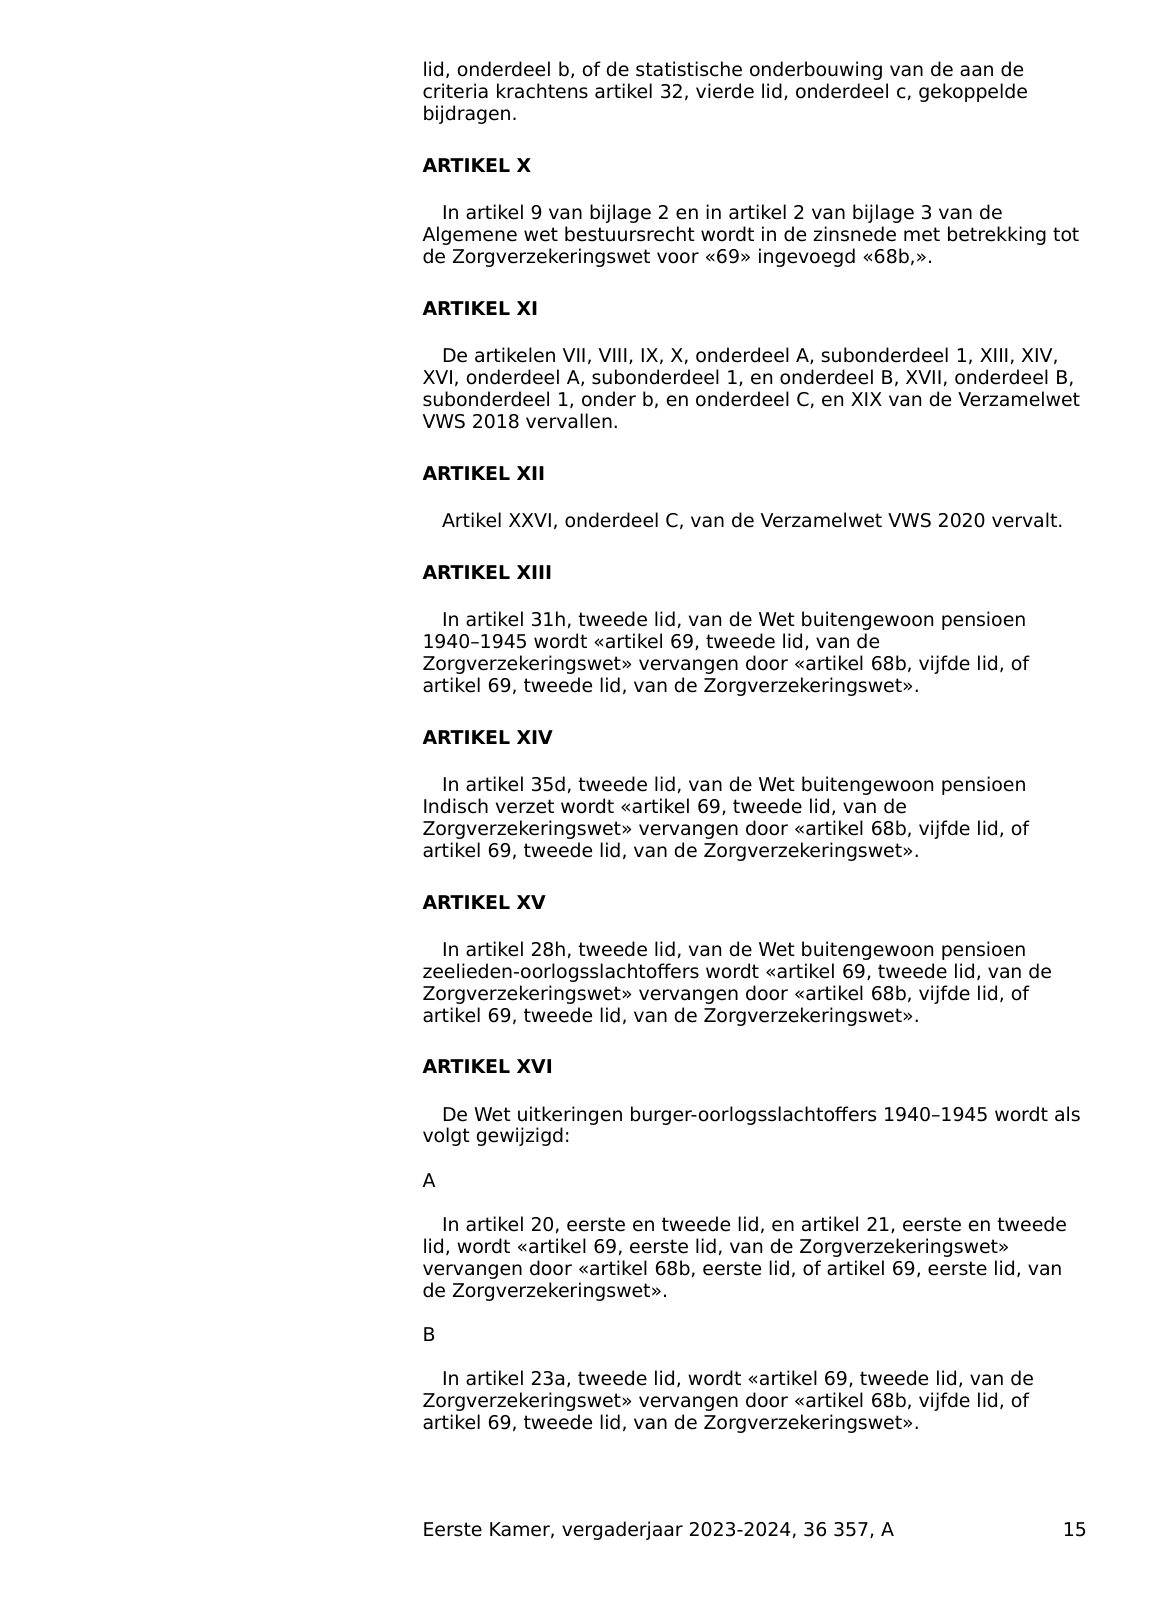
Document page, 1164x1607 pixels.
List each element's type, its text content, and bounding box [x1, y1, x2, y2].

text B [422, 1324, 1087, 1346]
text In artikel 35d, tweede lid, van de Wet buitengewoon pensioen Indisch verzet wordt «artikel 69, tweede lid, van de Zorgverzekeringswet» vervangen door «artikel 68b, vijfde lid, of artikel 69, tweede lid, van de Zorgverzekeringswet». [422, 774, 1087, 862]
subtitle ARTIKEL XII [422, 463, 1087, 485]
subtitle ARTIKEL X [422, 155, 1087, 177]
text In artikel 20, eerste en tweede lid, en artikel 21, eerste en tweede lid, wordt «artikel 69, eerste lid, van de Zorgverzekeringswet» vervangen door «artikel 68b, eerste lid, of artikel 69, eerste lid, van de Zorgverzekeringswet». [422, 1214, 1087, 1302]
text Artikel XXVI, onderdeel C, van de Verzamelwet VWS 2020 vervalt. [422, 510, 1087, 532]
text lid, onderdeel b, of de statistische onderbouwing van de aan de criteria krachtens artikel 32, vierde lid, onderdeel c, gekoppelde bijdragen. [422, 59, 1087, 125]
subtitle ARTIKEL XI [422, 298, 1087, 320]
text In artikel 31h, tweede lid, van de Wet buitengewoon pensioen 1940–1945 wordt «artikel 69, tweede lid, van de Zorgverzekeringswet» vervangen door «artikel 68b, vijfde lid, of artikel 69, tweede lid, van de Zorgverzekeringswet». [422, 609, 1087, 697]
subtitle ARTIKEL XVI [422, 1056, 1087, 1078]
subtitle ARTIKEL XV [422, 892, 1087, 913]
text In artikel 28h, tweede lid, van de Wet buitengewoon pensioen zeelieden-oorlogsslachtoffers wordt «artikel 69, tweede lid, van de Zorgverzekeringswet» vervangen door «artikel 68b, vijfde lid, of artikel 69, tweede lid, van de Zorgverzekeringswet». [422, 938, 1087, 1026]
text De artikelen VII, VIII, IX, X, onderdeel A, subonderdeel 1, XIII, XIV, XVI, onderdeel A, subonderdeel 1, en onderdeel B, XVII, onderdeel B, subonderdeel 1, onder b, en onderdeel C, en XIX van de Verzamelwet VWS 2018 vervallen. [422, 345, 1087, 433]
subtitle ARTIKEL XIII [422, 562, 1087, 584]
subtitle ARTIKEL XIV [422, 727, 1087, 749]
text A [422, 1169, 1087, 1192]
text De Wet uitkeringen burger-oorlogsslachtoffers 1940–1945 wordt als volgt gewijzigd: [422, 1103, 1087, 1147]
text In artikel 23a, tweede lid, wordt «artikel 69, tweede lid, van de Zorgverzekeringswet» vervangen door «artikel 68b, vijfde lid, of artikel 69, tweede lid, van de Zorgverzekeringswet». [422, 1368, 1087, 1434]
text In artikel 9 van bijlage 2 en in artikel 2 van bijlage 3 van de Algemene wet bestuursrecht wordt in de zinsnede met betrekking tot de Zorgverzekeringswet voor «69» ingevoegd «68b,». [422, 202, 1087, 268]
